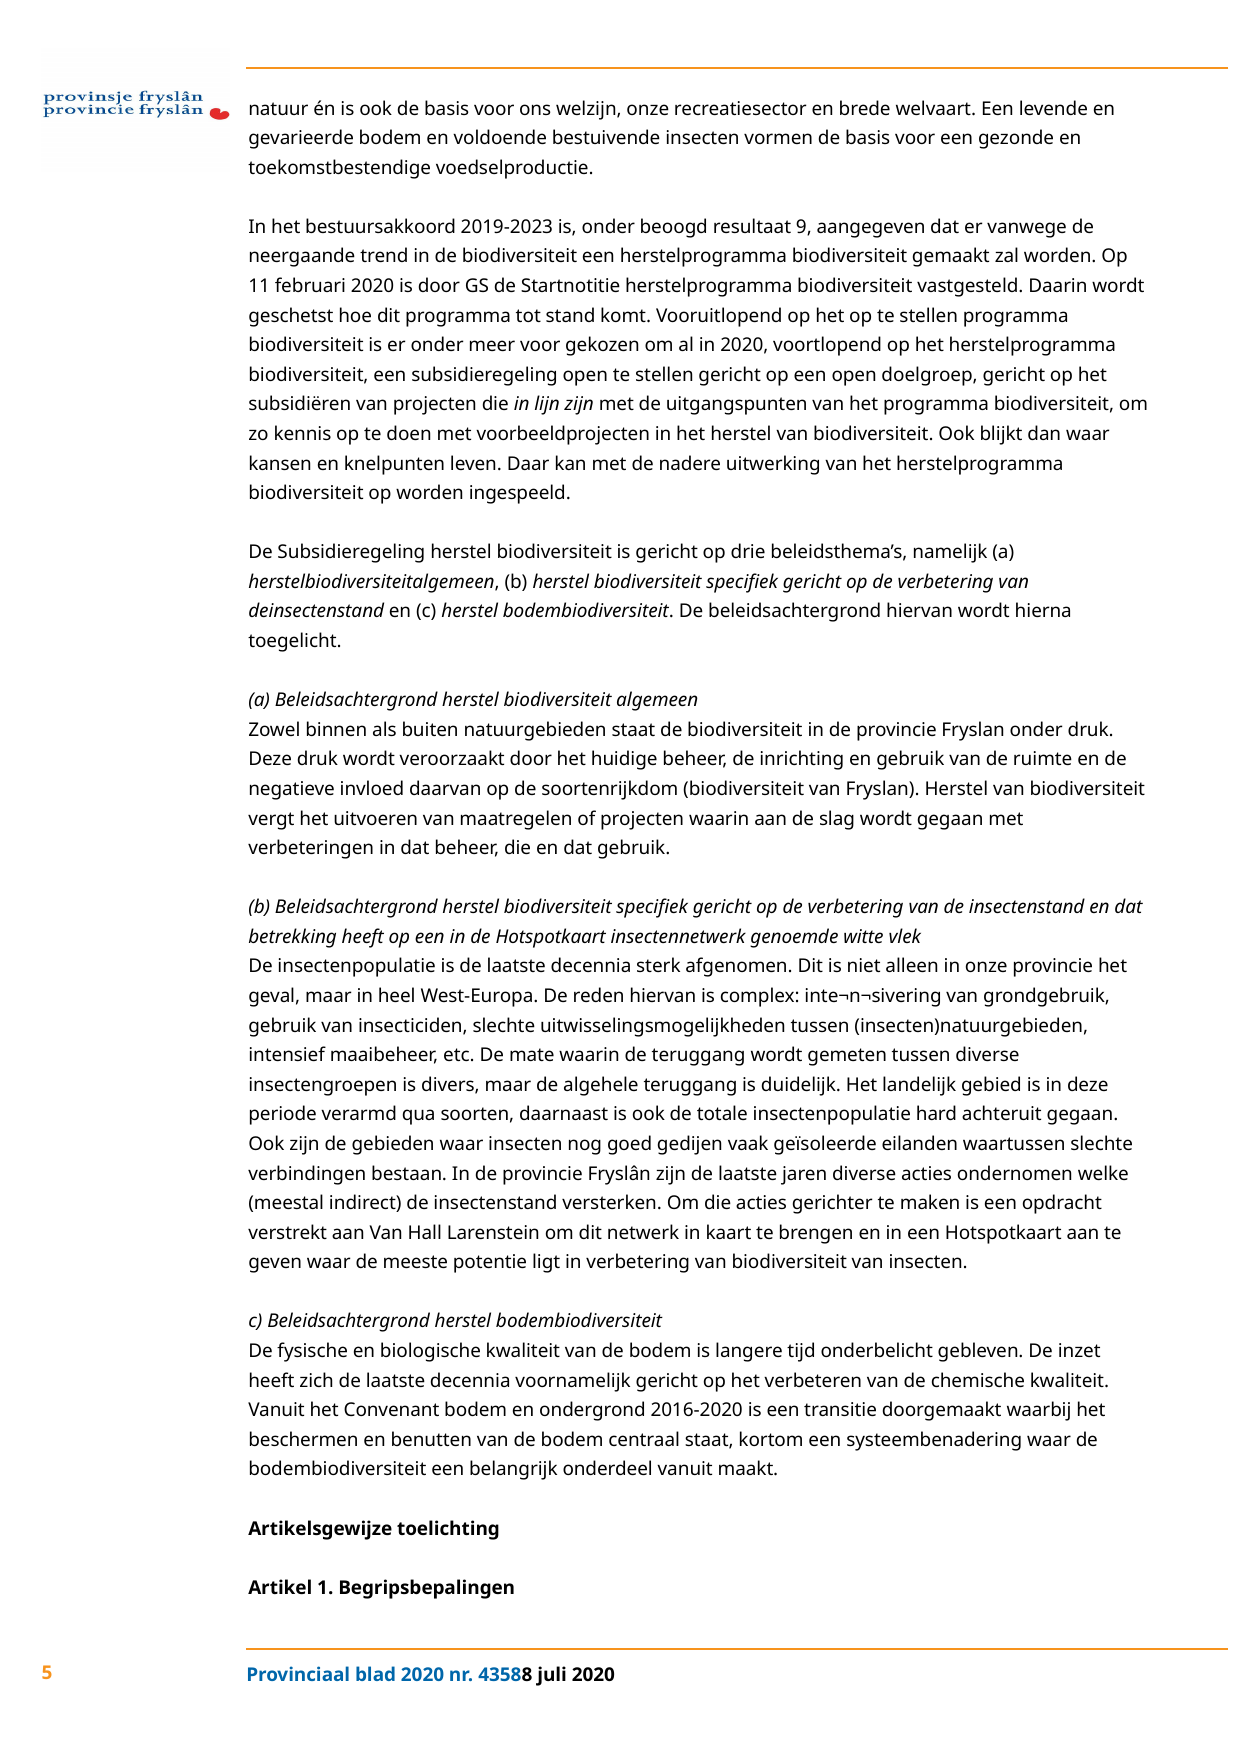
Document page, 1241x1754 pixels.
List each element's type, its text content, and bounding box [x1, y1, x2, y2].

text Artikelsgewijze toelichting [248, 1515, 1152, 1541]
text De fysische en biologische kwaliteit van de bodem is langere tijd onderbelicht gebleven. De inzet heeft zich de laatste decennia voornamelijk gericht op het verbeteren van de chemische kwaliteit. Vanuit het Convenant bodem en ondergrond 2016-2020 is een transitie doorgemaakt waarbij het beschermen en benutten van de bodem centraal staat, kortom een systeembenadering waar de bodembiodiversiteit een belangrijk onderdeel vanuit maakt. [248, 1337, 1152, 1481]
text c) Beleidsachtergrond herstel bodembiodiversiteit [248, 1308, 1152, 1333]
text In het bestuursakkoord 2019-2023 is, onder beoogd resultaat 9, aangegeven dat er vanwege de neergaande trend in de biodiversiteit een herstelprogramma biodiversiteit gemaakt zal worden. Op 11 februari 2020 is door GS de Startnotitie herstelprogramma biodiversiteit vastgesteld. Daarin wordt geschetst hoe dit programma tot stand komt. Vooruitlopend op het op te stellen programma biodiversiteit is er onder meer voor gekozen om al in 2020, voortlopend op het herstelprogramma biodiversiteit, een subsidieregeling open te stellen gericht op een open doelgroep, gericht op het subsidiëren van projecten die in lijn zijn met de uitgangspunten van het programma biodiversiteit, om zo kennis op te doen met voorbeeldprojecten in het herstel van biodiversiteit. Ook blijkt dan waar kansen en knelpunten leven. Daar kan met de nadere uitwerking van het herstelprogramma biodiversiteit op worden ingespeeld. [248, 213, 1152, 505]
text natuur én is ook de basis voor ons welzijn, onze recreatiesector en brede welvaart. Een levende en gevarieerde bodem en voldoende bestuivende insecten vormen de basis voor een gezonde en toekomstbestendige voedselproductie. [248, 95, 1152, 180]
picture [41, 47, 231, 172]
text Zowel binnen als buiten natuurgebieden staat de biodiversiteit in de provincie Fryslan onder druk. Deze druk wordt veroorzaakt door het huidige beheer, de inrichting en gebruik van de ruimte en de negatieve invloed daarvan op de soortenrijkdom (biodiversiteit van Fryslan). Herstel van biodiversiteit vergt het uitvoeren van maatregelen of projecten waarin aan de slag wordt gegaan met verbeteringen in dat beheer, die en dat gebruik. [248, 716, 1152, 860]
text (b) Beleidsachtergrond herstel biodiversiteit specifiek gericht op de verbetering van de insectenstand en dat betrekking heeft op een in de Hotspotkaart insectennetwerk genoemde witte vlek [248, 893, 1152, 949]
text Artikel 1. Begripsbepalingen [248, 1574, 1152, 1600]
text De insectenpopulatie is de laatste decennia sterk afgenomen. Dit is niet alleen in onze provincie het geval, maar in heel West-Europa. De reden hiervan is complex: inte¬n¬sivering van grondgebruik, gebruik van insecticiden, slechte uitwisselingsmogelijkheden tussen (insecten)natuurgebieden, intensief maaibeheer, etc. De mate waarin de teruggang wordt gemeten tussen diverse insectengroepen is divers, maar de algehele teruggang is duidelijk. Het landelijk gebied is in deze periode verarmd qua soorten, daarnaast is ook de totale insectenpopulatie hard achteruit gegaan. Ook zijn de gebieden waar insecten nog goed gedijen vaak geïsoleerde eilanden waartussen slechte verbindingen bestaan. In de provincie Fryslân zijn de laatste jaren diverse acties ondernomen welke (meestal indirect) de insectenstand versterken. Om die acties gerichter te maken is een opdracht verstrekt aan Van Hall Larenstein om dit netwerk in kaart te brengen en in een Hotspotkaart aan te geven waar de meeste potentie ligt in verbetering van biodiversiteit van insecten. [248, 953, 1152, 1274]
text (a) Beleidsachtergrond herstel biodiversiteit algemeen [248, 686, 1152, 712]
text De Subsidieregeling herstel biodiversiteit is gericht op drie beleidsthema’s, namelijk (a) herstelbiodiversiteitalgemeen, (b) herstel biodiversiteit specifiek gericht op de verbetering van deinsectenstand en (c) herstel bodembiodiversiteit. De beleidsachtergrond hiervan wordt hierna toegelicht. [248, 538, 1152, 653]
